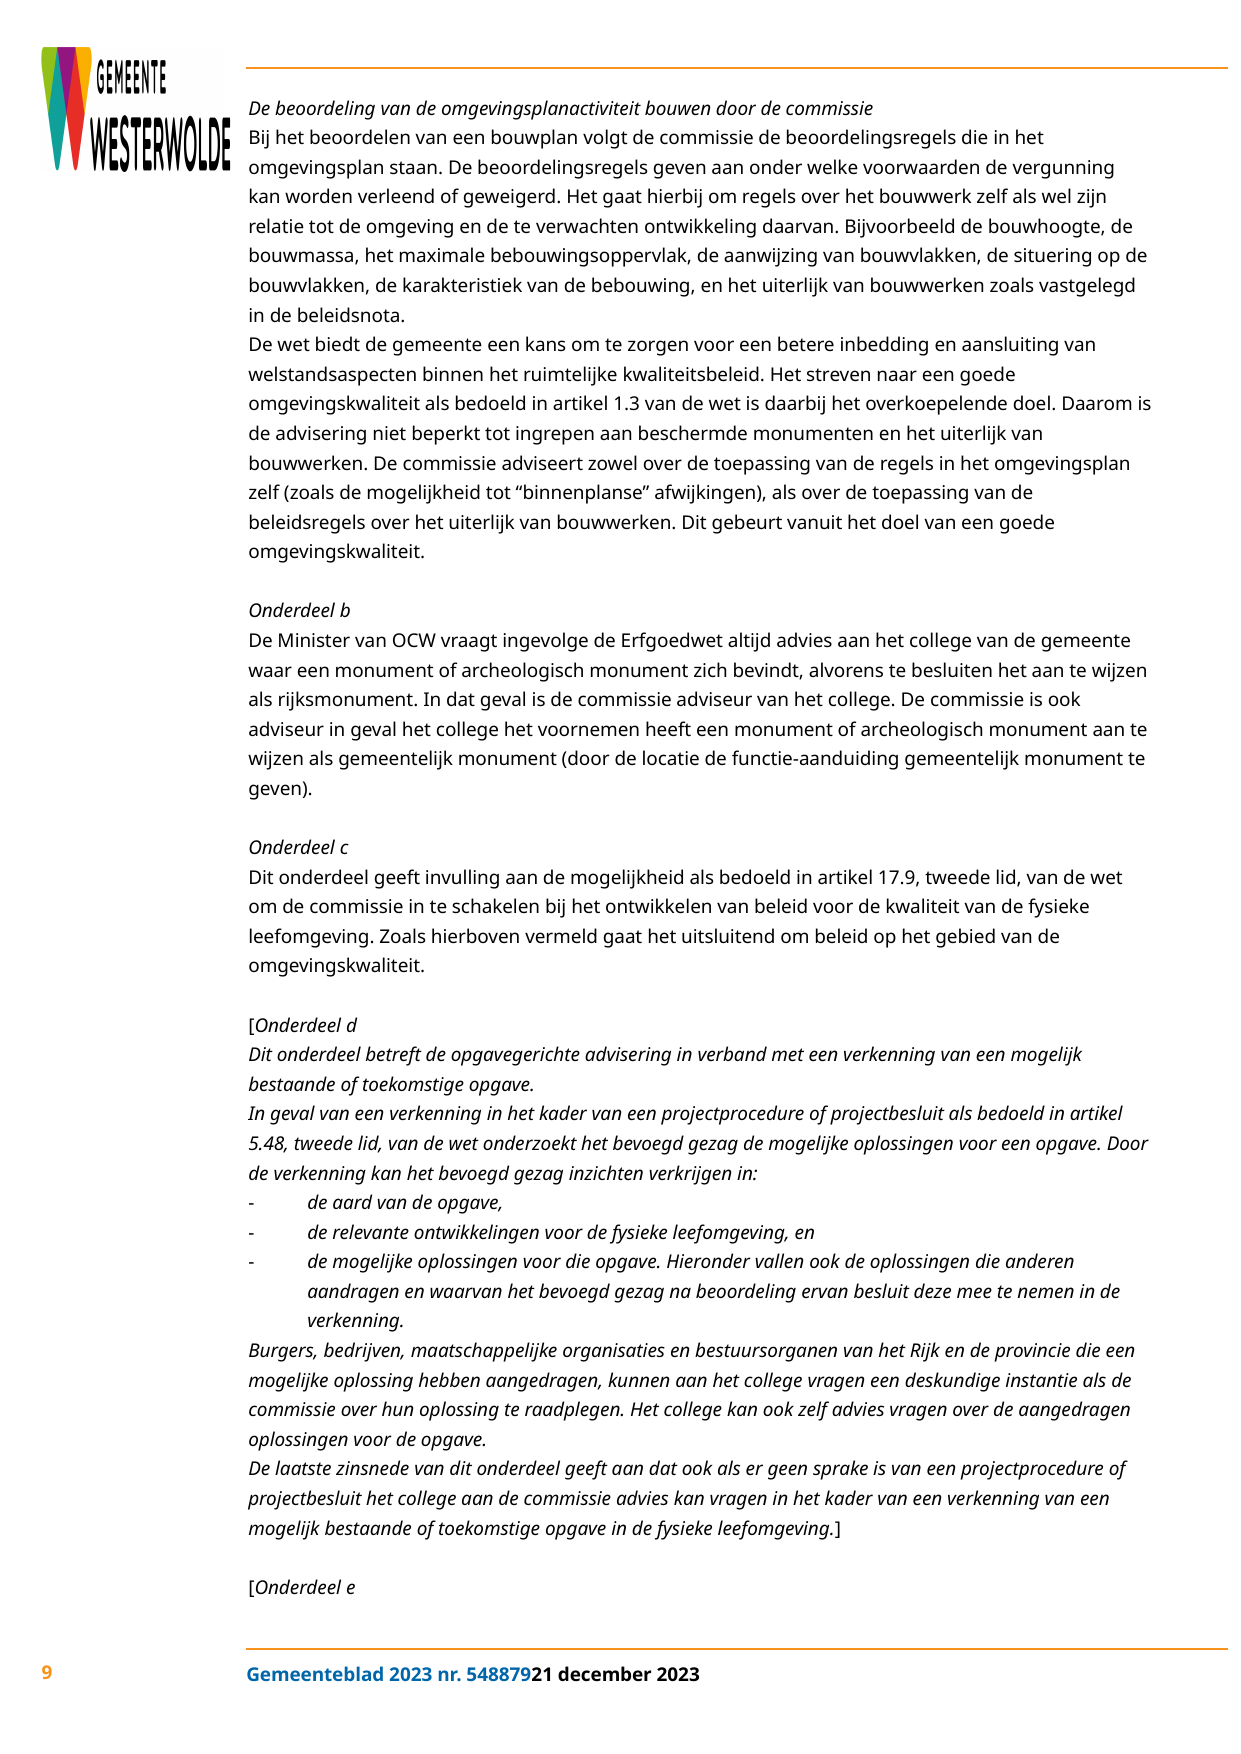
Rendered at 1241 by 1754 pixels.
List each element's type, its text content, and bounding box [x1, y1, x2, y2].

picture [41, 47, 231, 172]
text De wet biedt de gemeente een kans om te zorgen voor een betere inbedding en aansluiting van welstandsaspecten binnen het ruimtelijke kwaliteitsbeleid. Het streven naar een goede omgevingskwaliteit als bedoeld in artikel 1.3 van de wet is daarbij het overkoepelende doel. Daarom is de advisering niet beperkt tot ingrepen aan beschermde monumenten en het uiterlijk van bouwwerken. De commissie adviseert zowel over de toepassing van de regels in het omgevingsplan zelf (zoals de mogelijkheid tot “binnenplanse” afwijkingen), als over de toepassing van de beleidsregels over het uiterlijk van bouwwerken. Dit gebeurt vanuit het doel van een goede omgevingskwaliteit. [248, 331, 1152, 564]
text In geval van een verkenning in het kader van een projectprocedure of projectbesluit als bedoeld in artikel 5.48, tweede lid, van de wet onderzoekt het bevoegd gezag de mogelijke oplossingen voor een opgave. Door de verkenning kan het bevoegd gezag inzichten verkrijgen in: [248, 1101, 1152, 1186]
text De beoordeling van de omgevingsplanactiviteit bouwen door de commissie [248, 95, 1152, 121]
list de aard van de opgave, [248, 1189, 1152, 1215]
list de relevante ontwikkelingen voor de fysieke leefomgeving, en [248, 1219, 1152, 1245]
text [Onderdeel e [248, 1574, 1152, 1600]
text Burgers, bedrijven, maatschappelijke organisaties en bestuursorganen van het Rijk en de provincie die een mogelijke oplossing hebben aangedragen, kunnen aan het college vragen een deskundige instantie als de commissie over hun oplossing te raadplegen. Het college kan ook zelf advies vragen over de aangedragen oplossingen voor de opgave. [248, 1337, 1152, 1452]
text Bij het beoordelen van een bouwplan volgt de commissie de beoordelingsregels die in het omgevingsplan staan. De beoordelingsregels geven aan onder welke voorwaarden de vergunning kan worden verleend of geweigerd. Het gaat hierbij om regels over het bouwwerk zelf als wel zijn relatie tot de omgeving en de te verwachten ontwikkeling daarvan. Bijvoorbeeld de bouwhoogte, de bouwmassa, het maximale bebouwingsoppervlak, de aanwijzing van bouwvlakken, de situering op de bouwvlakken, de karakteristiek van de bebouwing, en het uiterlijk van bouwwerken zoals vastgelegd in de beleidsnota. [248, 124, 1152, 328]
text Dit onderdeel geeft invulling aan de mogelijkheid als bedoeld in artikel 17.9, tweede lid, van de wet om de commissie in te schakelen bij het ontwikkelen van beleid voor de kwaliteit van de fysieke leefomgeving. Zoals hierboven vermeld gaat het uitsluitend om beleid op het gebied van de omgevingskwaliteit. [248, 864, 1152, 978]
text De laatste zinsnede van dit onderdeel geeft aan dat ook als er geen sprake is van een projectprocedure of projectbesluit het college aan de commissie advies kan vragen in het kader van een verkenning van een mogelijk bestaande of toekomstige opgave in de fysieke leefomgeving.] [248, 1456, 1152, 1541]
list de mogelijke oplossingen voor die opgave. Hieronder vallen ook de oplossingen die anderen aandragen en waarvan het bevoegd gezag na beoordeling ervan besluit deze mee te nemen in de verkenning. [248, 1248, 1152, 1333]
text De Minister van OCW vraagt ingevolge de Erfgoedwet altijd advies aan het college van de gemeente waar een monument of archeologisch monument zich bevindt, alvorens te besluiten het aan te wijzen als rijksmonument. In dat geval is de commissie adviseur van het college. De commissie is ook adviseur in geval het college het voornemen heeft een monument of archeologisch monument aan te wijzen als gemeentelijk monument (door de locatie de functie-aanduiding gemeentelijk monument te geven). [248, 627, 1152, 801]
text Onderdeel c [248, 834, 1152, 860]
text [Onderdeel d [248, 1012, 1152, 1038]
text Dit onderdeel betreft de opgavegerichte advisering in verband met een verkenning van een mogelijk bestaande of toekomstige opgave. [248, 1041, 1152, 1097]
text Onderdeel b [248, 598, 1152, 623]
